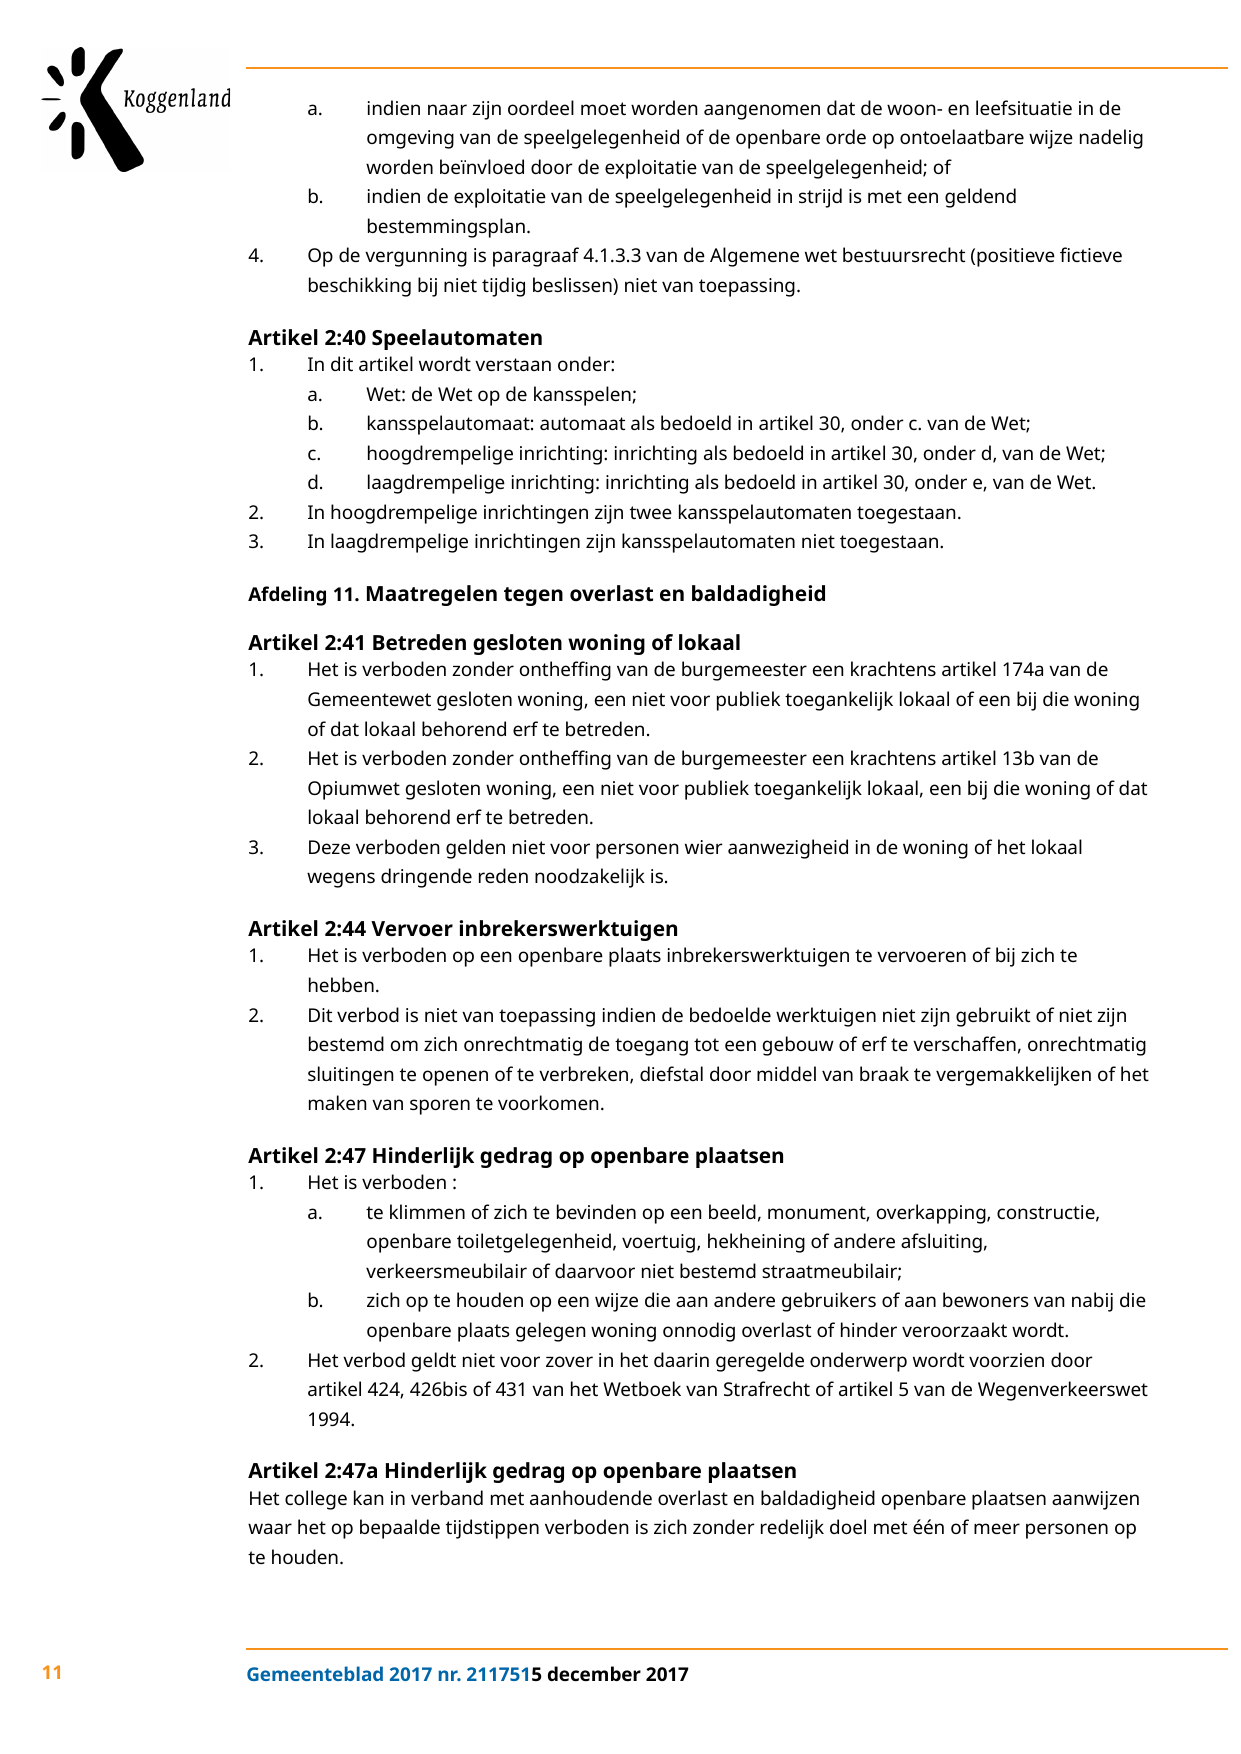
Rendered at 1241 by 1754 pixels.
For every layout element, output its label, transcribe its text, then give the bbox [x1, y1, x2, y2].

list kansspelautomaat: automaat als bedoeld in artikel 30, onder c. van de Wet; [307, 410, 1152, 436]
list Het is verboden zonder ontheffing van de burgemeester een krachtens artikel 13b van de Opiumwet gesloten woning, een niet voor publiek toegankelijk lokaal, een bij die woning of dat lokaal behorend erf te betreden. [248, 745, 1152, 830]
list Wet: de Wet op de kansspelen; [307, 381, 1152, 406]
list te klimmen of zich te bevinden op een beeld, monument, overkapping, constructie, openbare toiletgelegenheid, voertuig, hekheining of andere afsluiting, verkeersmeubilair of daarvoor niet bestemd straatmeubilair; [307, 1199, 1152, 1284]
text Artikel 2:47 Hinderlijk gedrag op openbare plaatsen [248, 1141, 1152, 1169]
list Dit verbod is niet van toepassing indien de bedoelde werktuigen niet zijn gebruikt of niet zijn bestemd om zich onrechtmatig de toegang tot een gebouw of erf te verschaffen, onrechtmatig sluitingen te openen of te verbreken, diefstal door middel van braak te vergemakkelijken of het maken van sporen te voorkomen. [248, 1002, 1152, 1116]
text Artikel 2:40 Speelautomaten [248, 323, 1152, 351]
list In laagdrempelige inrichtingen zijn kansspelautomaten niet toegestaan. [248, 529, 1152, 554]
list In hoogdrempelige inrichtingen zijn twee kansspelautomaten toegestaan. [248, 499, 1152, 525]
list Het is verboden op een openbare plaats inbrekerswerktuigen te vervoeren of bij zich te hebben. [248, 943, 1152, 998]
list indien de exploitatie van de speelgelegenheid in strijd is met een geldend bestemmingsplan. [307, 183, 1152, 239]
text Artikel 2:44 Vervoer inbrekerswerktuigen [248, 914, 1152, 943]
text Afdeling 11. Maatregelen tegen overlast en baldadigheid [248, 579, 1152, 607]
text Artikel 2:41 Betreden gesloten woning of lokaal [248, 628, 1152, 657]
list Het verbod geldt niet voor zover in het daarin geregelde onderwerp wordt voorzien door artikel 424, 426bis of 431 van het Wetboek van Strafrecht of artikel 5 van de Wegenverkeerswet 1994. [248, 1347, 1152, 1432]
list Het is verboden zonder ontheffing van de burgemeester een krachtens artikel 174a van de Gemeentewet gesloten woning, een niet voor publiek toegankelijk lokaal of een bij die woning of dat lokaal behorend erf te betreden. [248, 657, 1152, 742]
picture [41, 47, 231, 172]
text Artikel 2:47a Hinderlijk gedrag op openbare plaatsen [248, 1456, 1152, 1485]
list zich op te houden op een wijze die aan andere gebruikers of aan bewoners van nabij die openbare plaats gelegen woning onnodig overlast of hinder veroorzaakt wordt. [307, 1288, 1152, 1343]
list indien naar zijn oordeel moet worden aangenomen dat de woon- en leefsituatie in de omgeving van de speelgelegenheid of de openbare orde op ontoelaatbare wijze nadelig worden beïnvloed door de exploitatie van de speelgelegenheid; of [307, 95, 1152, 180]
list Deze verboden gelden niet voor personen wier aanwezigheid in de woning of het lokaal wegens dringende reden noodzakelijk is. [248, 834, 1152, 889]
list Het is verboden : [248, 1169, 1152, 1195]
text Het college kan in verband met aanhoudende overlast en baldadigheid openbare plaatsen aanwijzen waar het op bepaalde tijdstippen verboden is zich zonder redelijk doel met één of meer personen op te houden. [248, 1485, 1152, 1570]
list In dit artikel wordt verstaan onder: [248, 351, 1152, 377]
list laagdrempelige inrichting: inrichting als bedoeld in artikel 30, onder e, van de Wet. [307, 469, 1152, 495]
list Op de vergunning is paragraaf 4.1.3.3 van de Algemene wet bestuursrecht (positieve fictieve beschikking bij niet tijdig beslissen) niet van toepassing. [248, 243, 1152, 298]
list hoogdrempelige inrichting: inrichting als bedoeld in artikel 30, onder d, van de Wet; [307, 440, 1152, 466]
